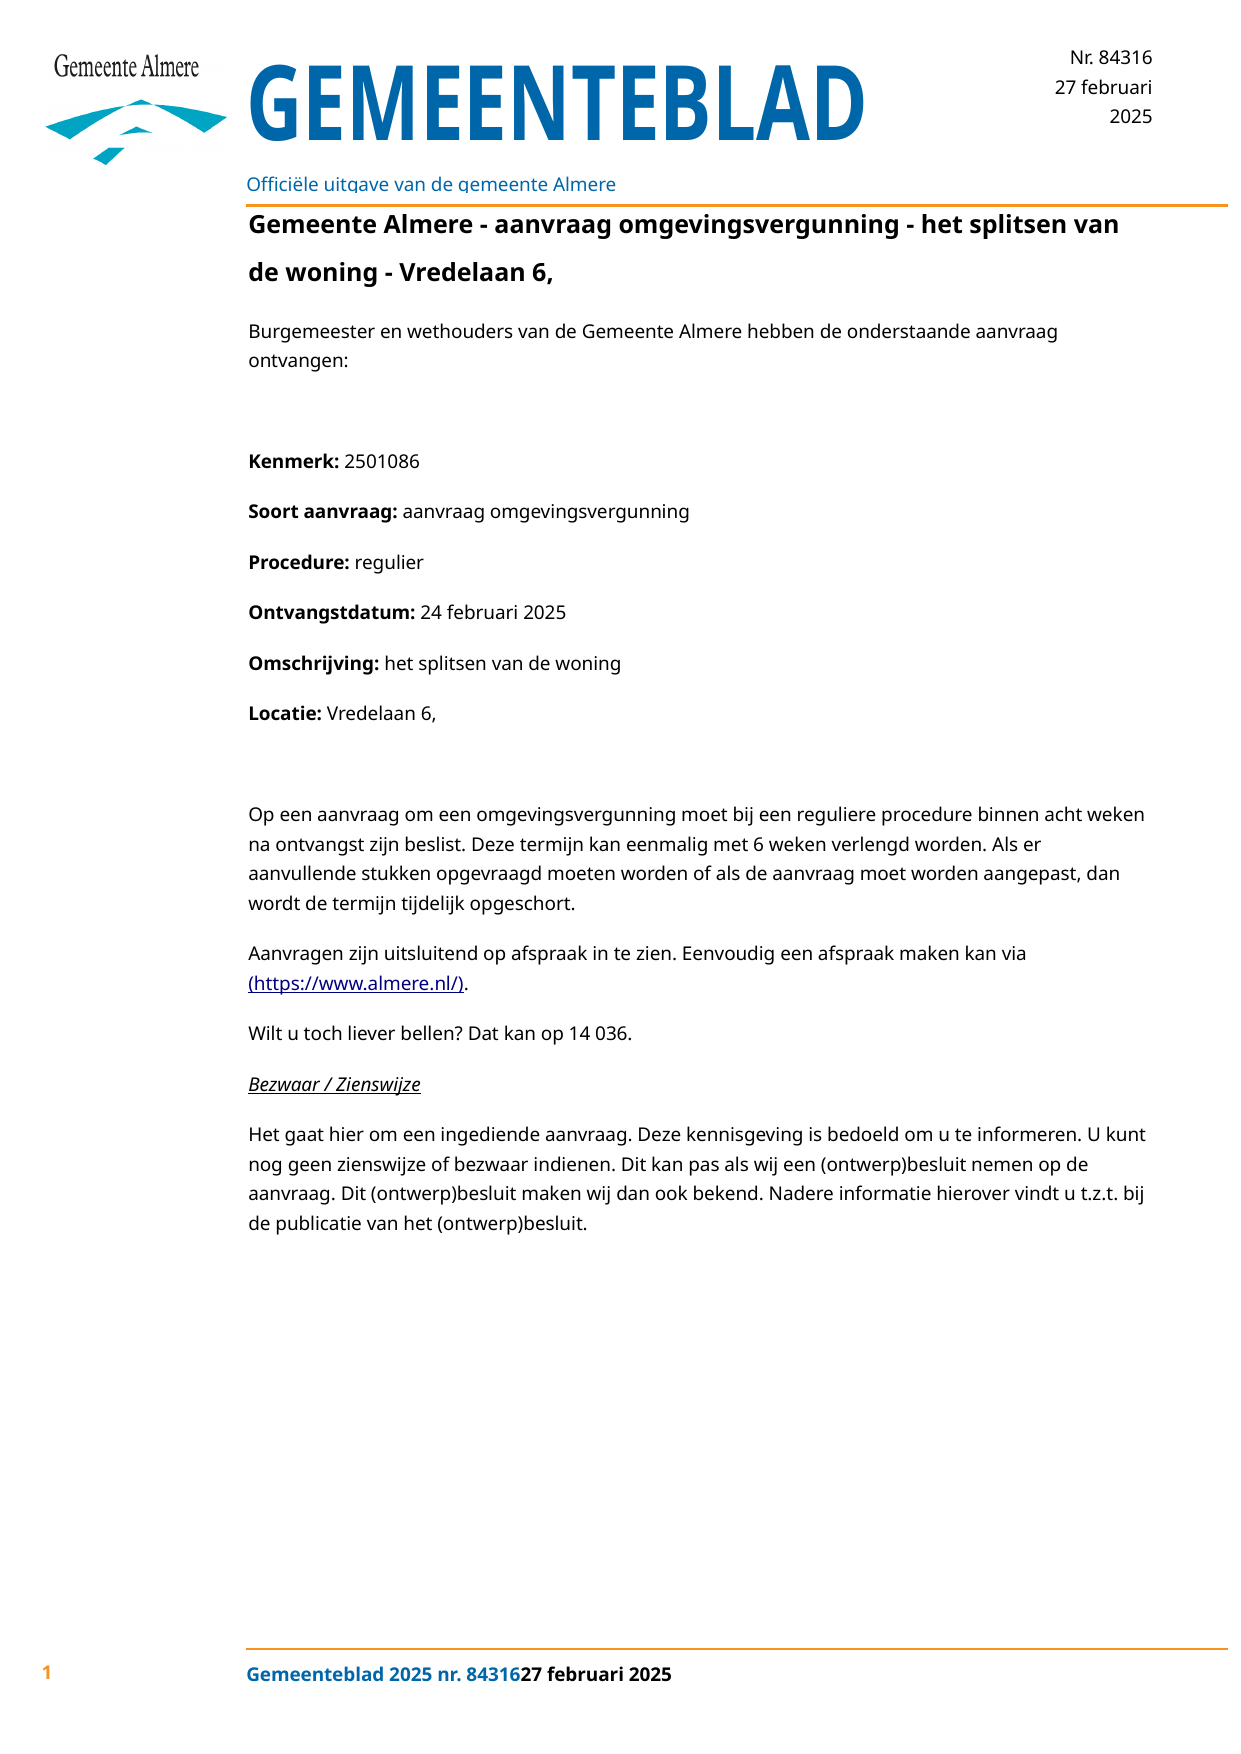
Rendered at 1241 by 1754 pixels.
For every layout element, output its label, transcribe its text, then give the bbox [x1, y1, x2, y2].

text Omschrijving: het splitsen van de woning [248, 650, 1152, 676]
picture [41, 47, 231, 172]
text Locatie: Vredelaan 6, [248, 700, 1152, 726]
text Gemeente Almere - aanvraag omgevingsvergunning - het splitsen van de woning - Vredelaan 6, [248, 207, 1152, 288]
text Ontvangstdatum: 24 februari 2025 [248, 599, 1152, 625]
text Op een aanvraag om een omgevingsvergunning moet bij een reguliere procedure binnen acht weken na ontvangst zijn beslist. Deze termijn kan eenmalig met 6 weken verlengd worden. Als er aanvullende stukken opgevraagd moeten worden of als de aanvraag moet worden aangepast, dan wordt de termijn tijdelijk opgeschort. [248, 801, 1152, 916]
text Het gaat hier om een ingediende aanvraag. Deze kennisgeving is bedoeld om u te informeren. U kunt nog geen zienswijze of bezwaar indienen. Dit kan pas als wij een (ontwerp)besluit nemen op de aanvraag. Dit (ontwerp)besluit maken wij dan ook bekend. Nadere informatie hierover vindt u t.z.t. bij de publicatie van het (ontwerp)besluit. [248, 1121, 1152, 1236]
text Soort aanvraag: aanvraag omgevingsvergunning [248, 499, 1152, 524]
text Procedure: regulier [248, 549, 1152, 575]
text Kenmerk: 2501086 [248, 448, 1152, 474]
text Aanvragen zijn uitsluitend op afspraak in te zien. Eenvoudig een afspraak maken kan via (https://www.almere.nl/). [248, 940, 1152, 996]
text Burgemeester en wethouders van de Gemeente Almere hebben de onderstaande aanvraag ontvangen: [248, 318, 1152, 373]
text Bezwaar / Zienswijze [248, 1071, 1152, 1097]
text Wilt u toch liever bellen? Dat kan op 14 036. [248, 1020, 1152, 1046]
